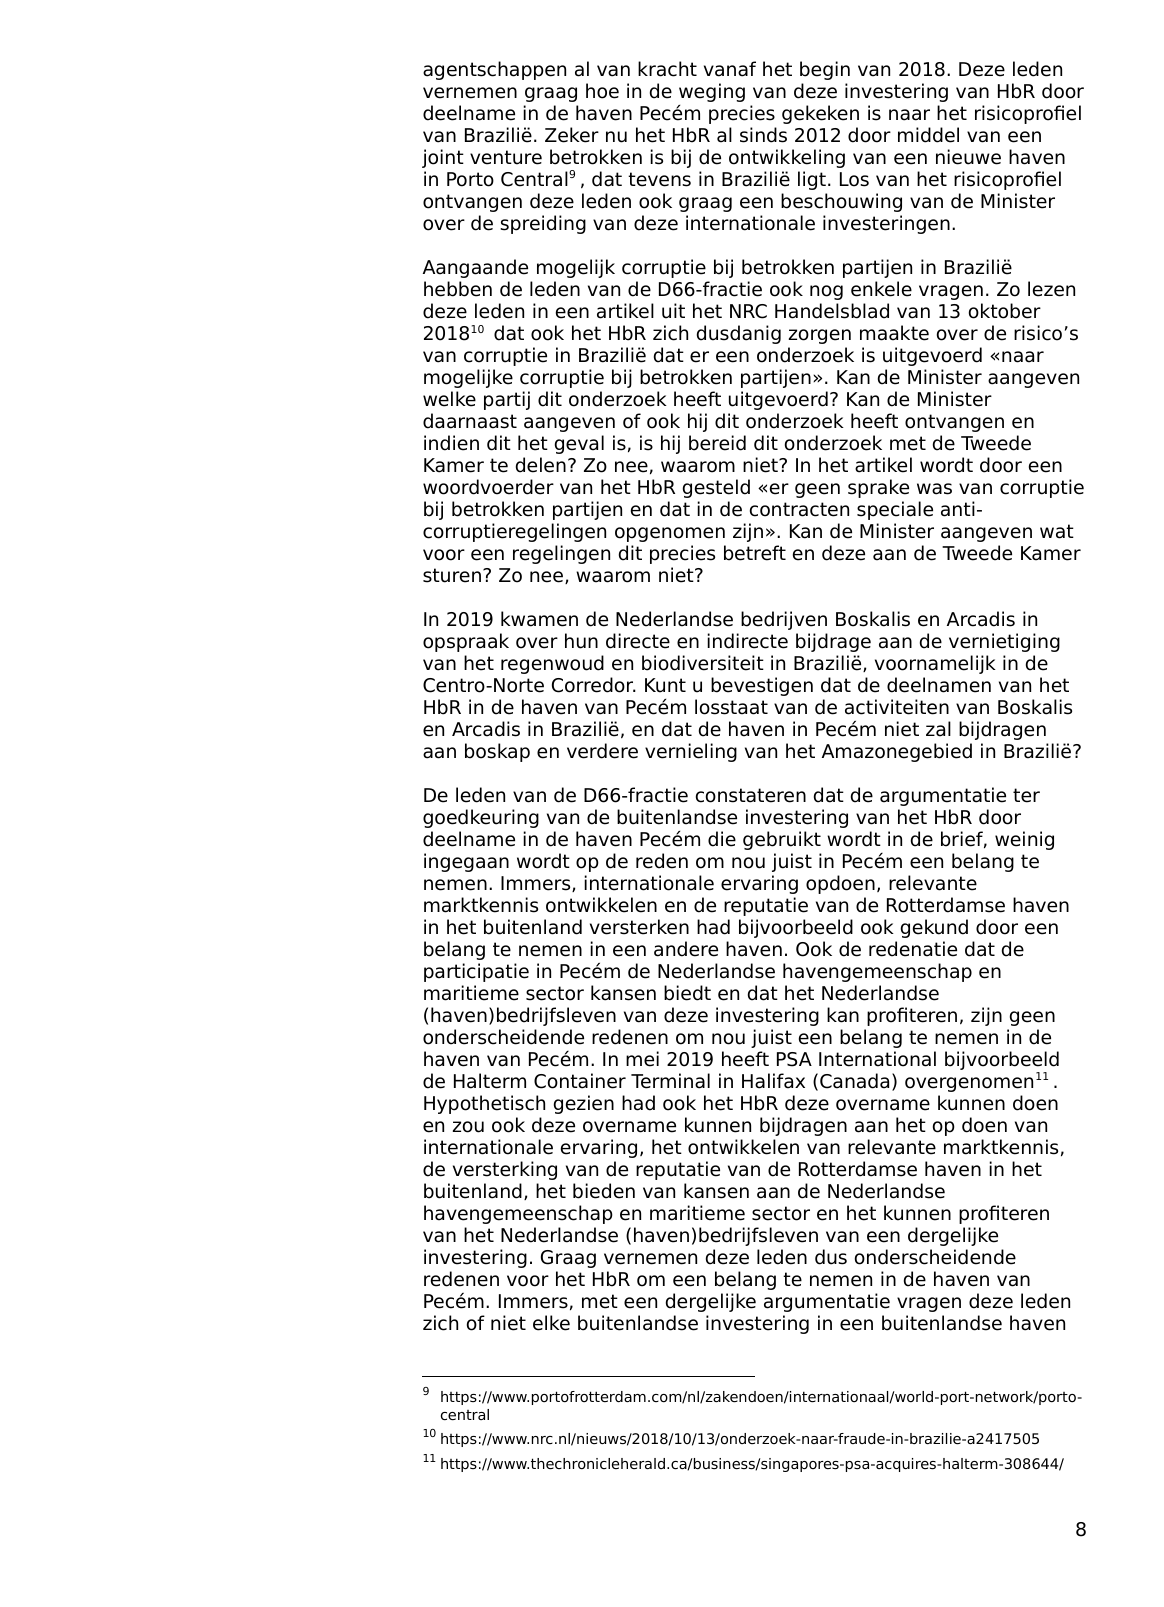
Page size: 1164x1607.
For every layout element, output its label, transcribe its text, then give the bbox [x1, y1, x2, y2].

text Aangaande mogelijk corruptie bij betrokken partijen in Brazilië hebben de leden van de D66-fractie ook nog enkele vragen. Zo lezen deze leden in een artikel uit het NRC Handelsblad van 13 oktober 2018 dat ook het HbR zich dusdanig zorgen maakte over de risico’s van corruptie in Brazilië dat er een onderzoek is uitgevoerd «naar mogelijke corruptie bij betrokken partijen». Kan de Minister aangeven welke partij dit onderzoek heeft uitgevoerd? Kan de Minister daarnaast aangeven of ook hij dit onderzoek heeft ontvangen en indien dit het geval is, is hij bereid dit onderzoek met de Tweede Kamer te delen? Zo nee, waarom niet? In het artikel wordt door een woordvoerder van het HbR gesteld «er geen sprake was van corruptie bij betrokken partijen en dat in de contracten speciale anti-corruptieregelingen opgenomen zijn». Kan de Minister aangeven wat voor een regelingen dit precies betreft en deze aan de Tweede Kamer sturen? Zo nee, waarom niet? [422, 257, 1087, 587]
text In 2019 kwamen de Nederlandse bedrijven Boskalis en Arcadis in opspraak over hun directe en indirecte bijdrage aan de vernietiging van het regenwoud en biodiversiteit in Brazilië, voornamelijk in de Centro-Norte Corredor. Kunt u bevestigen dat de deelnamen van het HbR in de haven van Pecém losstaat van de activiteiten van Boskalis en Arcadis in Brazilië, en dat de haven in Pecém niet zal bijdragen aan boskap en verdere vernieling van het Amazonegebied in Brazilië? [422, 609, 1087, 763]
text https://www.thechronicleherald.ca/business/singapores-psa-acquires-halterm-308644/ [422, 1452, 1087, 1474]
text De leden van de D66-fractie constateren dat de argumentatie ter goedkeuring van de buitenlandse investering van het HbR door deelname in de haven Pecém die gebruikt wordt in de brief, weinig ingegaan wordt op de reden om nou juist in Pecém een belang te nemen. Immers, internationale ervaring opdoen, relevante marktkennis ontwikkelen en de reputatie van de Rotterdamse haven in het buitenland versterken had bijvoorbeeld ook gekund door een belang te nemen in een andere haven. Ook de redenatie dat de participatie in Pecém de Nederlandse havengemeenschap en maritieme sector kansen biedt en dat het Nederlandse (haven)bedrijfsleven van deze investering kan profiteren, zijn geen onderscheidende redenen om nou juist een belang te nemen in de haven van Pecém. In mei 2019 heeft PSA International bijvoorbeeld de Halterm Container Terminal in Halifax (Canada) overgenomen. Hypothetisch gezien had ook het HbR deze overname kunnen doen en zou ook deze overname kunnen bijdragen aan het op doen van internationale ervaring, het ontwikkelen van relevante marktkennis, de versterking van de reputatie van de Rotterdamse haven in het buitenland, het bieden van kansen aan de Nederlandse havengemeenschap en maritieme sector en het kunnen profiteren van het Nederlandse (haven)bedrijfsleven van een dergelijke investering. Graag vernemen deze leden dus onderscheidende redenen voor het HbR om een belang te nemen in de haven van Pecém. Immers, met een dergelijke argumentatie vragen deze leden zich of niet elke buitenlandse investering in een buitenlandse haven [422, 785, 1087, 1334]
text https://www.nrc.nl/nieuws/2018/10/13/onderzoek-naar-fraude-in-brazilie-a2417505 [422, 1427, 1087, 1449]
text agentschappen al van kracht vanaf het begin van 2018. Deze leden vernemen graag hoe in de weging van deze investering van HbR door deelname in de haven Pecém precies gekeken is naar het risicoprofiel van Brazilië. Zeker nu het HbR al sinds 2012 door middel van een joint venture betrokken is bij de ontwikkeling van een nieuwe haven in Porto Central, dat tevens in Brazilië ligt. Los van het risicoprofiel ontvangen deze leden ook graag een beschouwing van de Minister over de spreiding van deze internationale investeringen. [422, 59, 1087, 235]
text https://www.portofrotterdam.com/nl/zakendoen/internationaal/world-port-network/porto-central [422, 1385, 1087, 1424]
